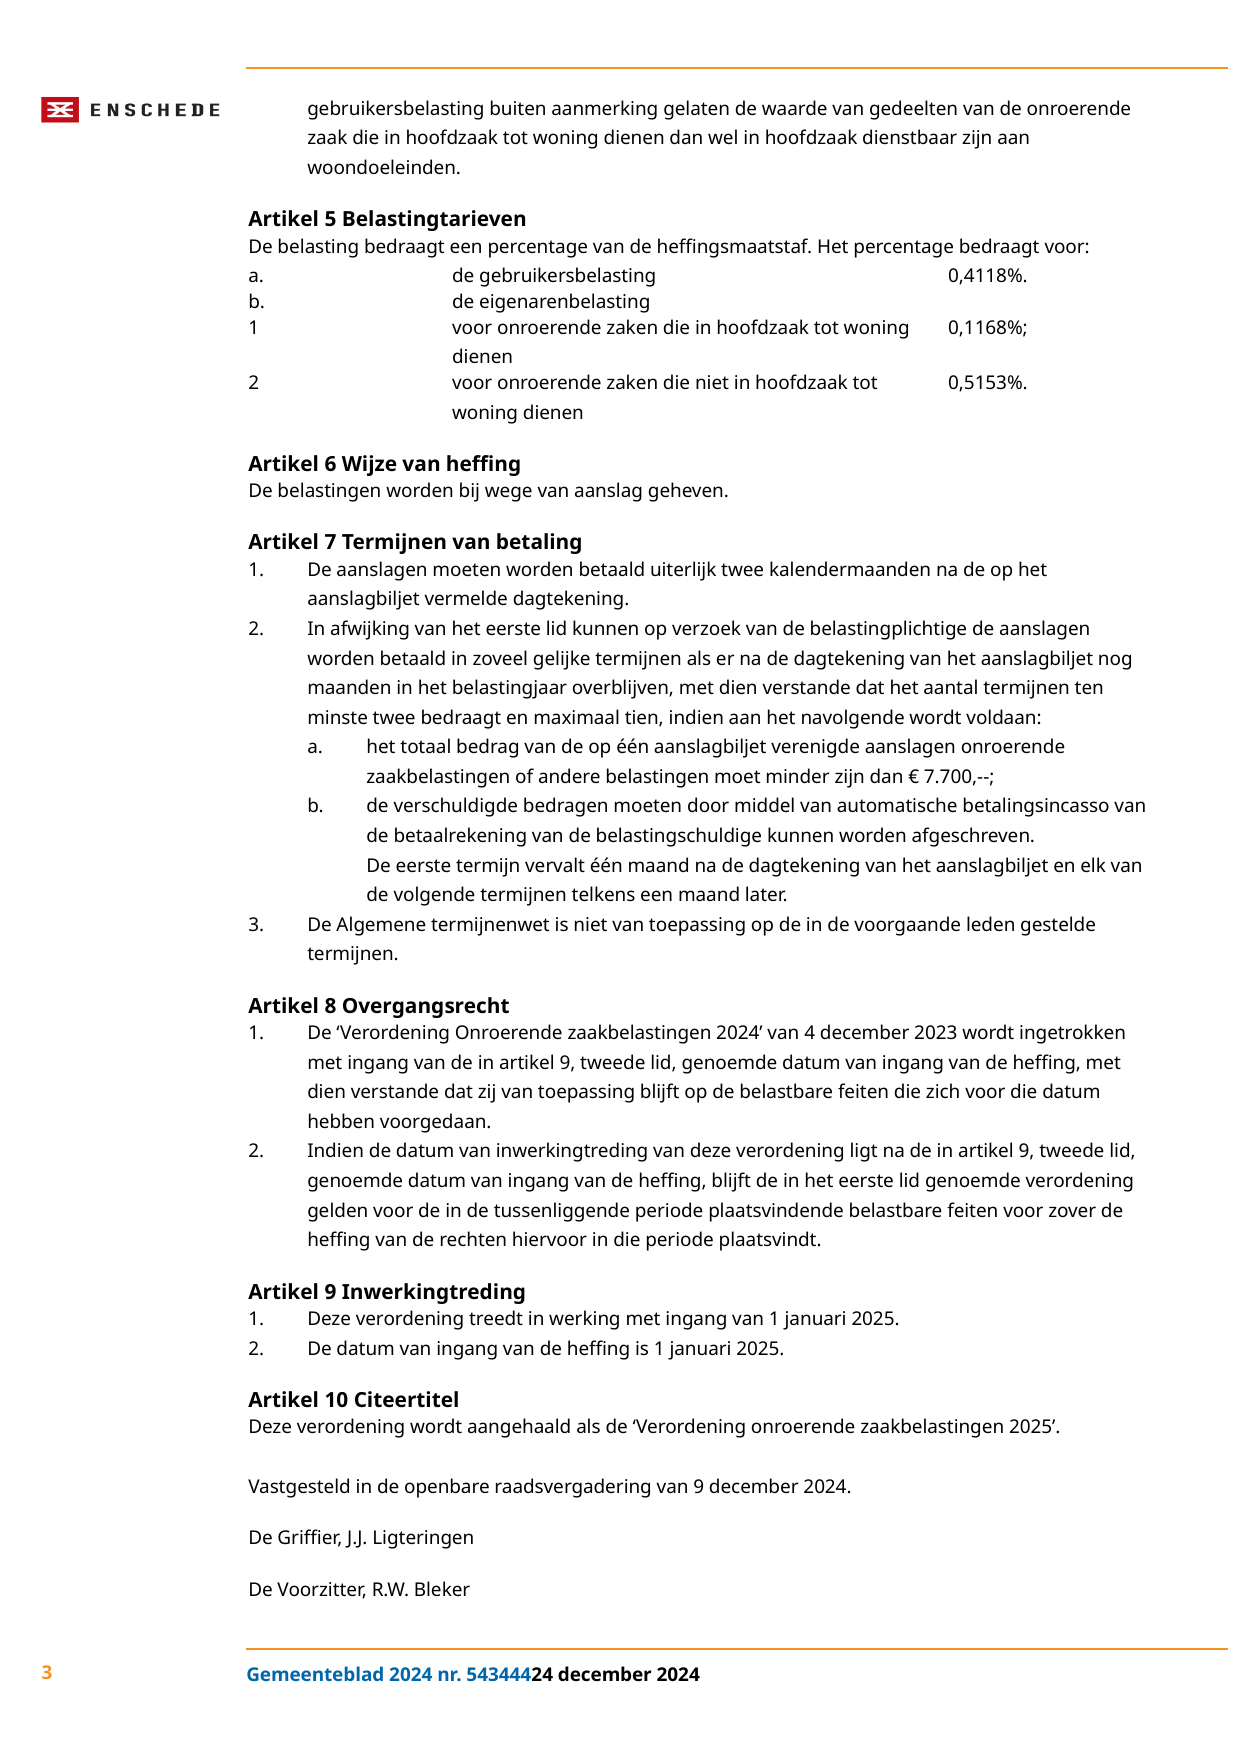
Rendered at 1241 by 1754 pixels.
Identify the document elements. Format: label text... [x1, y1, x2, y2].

list de verschuldigde bedragen moeten door middel van automatische betalingsincasso van de betaalrekening van de belastingschuldige kunnen worden afgeschreven. [307, 793, 1152, 848]
list De ‘Verordening Onroerende zaakbelastingen 2024’ van 4 december 2023 wordt ingetrokken met ingang van de in artikel 9, tweede lid, genoemde datum van ingang van de heffing, met dien verstande dat zij van toepassing blijft op de belastbare feiten die zich voor die datum hebben voorgedaan. [248, 1019, 1152, 1134]
text Artikel 10 Citeertitel [248, 1385, 1152, 1414]
table_cell b. [248, 288, 452, 314]
table_header a. [248, 263, 452, 288]
text Artikel 5 Belastingtarieven [248, 204, 1152, 233]
list De datum van ingang van de heffing is 1 januari 2025. [248, 1335, 1152, 1361]
picture [41, 47, 231, 172]
table_header 0,4118%. [948, 263, 1152, 288]
text Vastgesteld in de openbare raadsvergadering van 9 december 2024. [248, 1473, 1152, 1499]
table_cell voor onroerende zaken die in hoofdzaak tot woning dienen [452, 314, 948, 369]
list De Algemene termijnenwet is niet van toepassing op de in de voorgaande leden gestelde termijnen. [248, 911, 1152, 966]
list gebruikersbelasting buiten aanmerking gelaten de waarde van gedeelten van de onroerende zaak die in hoofdzaak tot woning dienen dan wel in hoofdzaak dienstbaar zijn aan woondoeleinden. [248, 95, 1152, 180]
text Artikel 9 Inwerkingtreding [248, 1277, 1152, 1305]
table_header de gebruikersbelasting [452, 263, 948, 288]
table_cell voor onroerende zaken die niet in hoofdzaak tot woning dienen [452, 369, 948, 424]
text Deze verordening wordt aangehaald als de ‘Verordening onroerende zaakbelastingen 2025’. [248, 1414, 1152, 1439]
list het totaal bedrag van de op één aanslagbiljet verenigde aanslagen onroerende zaakbelastingen of andere belastingen moet minder zijn dan € 7.700,--; [307, 733, 1152, 789]
list De aanslagen moeten worden betaald uiterlijk twee kalendermaanden na de op het aanslagbiljet vermelde dagtekening. [248, 556, 1152, 611]
table_cell 0,5153%. [948, 369, 1152, 424]
text Artikel 8 Overgangsrecht [248, 991, 1152, 1019]
table_cell 1 [248, 314, 452, 369]
text Artikel 7 Termijnen van betaling [248, 527, 1152, 556]
table_cell 2 [248, 369, 452, 424]
list Deze verordening treedt in werking met ingang van 1 januari 2025. [248, 1305, 1152, 1331]
list In afwijking van het eerste lid kunnen op verzoek van de belastingplichtige de aanslagen worden betaald in zoveel gelijke termijnen als er na de dagtekening van het aanslagbiljet nog maanden in het belastingjaar overblijven, met dien verstande dat het aantal termijnen ten minste twee bedraagt en maximaal tien, indien aan het navolgende wordt voldaan: [248, 615, 1152, 729]
list Indien de datum van inwerkingtreding van deze verordening ligt na de in artikel 9, tweede lid, genoemde datum van ingang van de heffing, blijft de in het eerste lid genoemde verordening gelden voor de in de tussenliggende periode plaatsvindende belastbare feiten voor zover de heffing van de rechten hiervoor in die periode plaatsvindt. [248, 1138, 1152, 1252]
text De Griffier, J.J. Ligteringen [248, 1524, 1152, 1550]
text De Voorzitter, R.W. Bleker [248, 1576, 1152, 1602]
table_cell [948, 288, 1152, 314]
text Artikel 6 Wijze van heffing [248, 449, 1152, 477]
list De eerste termijn vervalt één maand na de dagtekening van het aanslagbiljet en elk van de volgende termijnen telkens een maand later. [307, 852, 1152, 907]
table_cell 0,1168%; [948, 314, 1152, 369]
text De belasting bedraagt een percentage van de heffingsmaatstaf. Het percentage bedraagt voor: [248, 233, 1152, 258]
table_cell de eigenarenbelasting [452, 288, 948, 314]
text De belastingen worden bij wege van aanslag geheven. [248, 477, 1152, 503]
